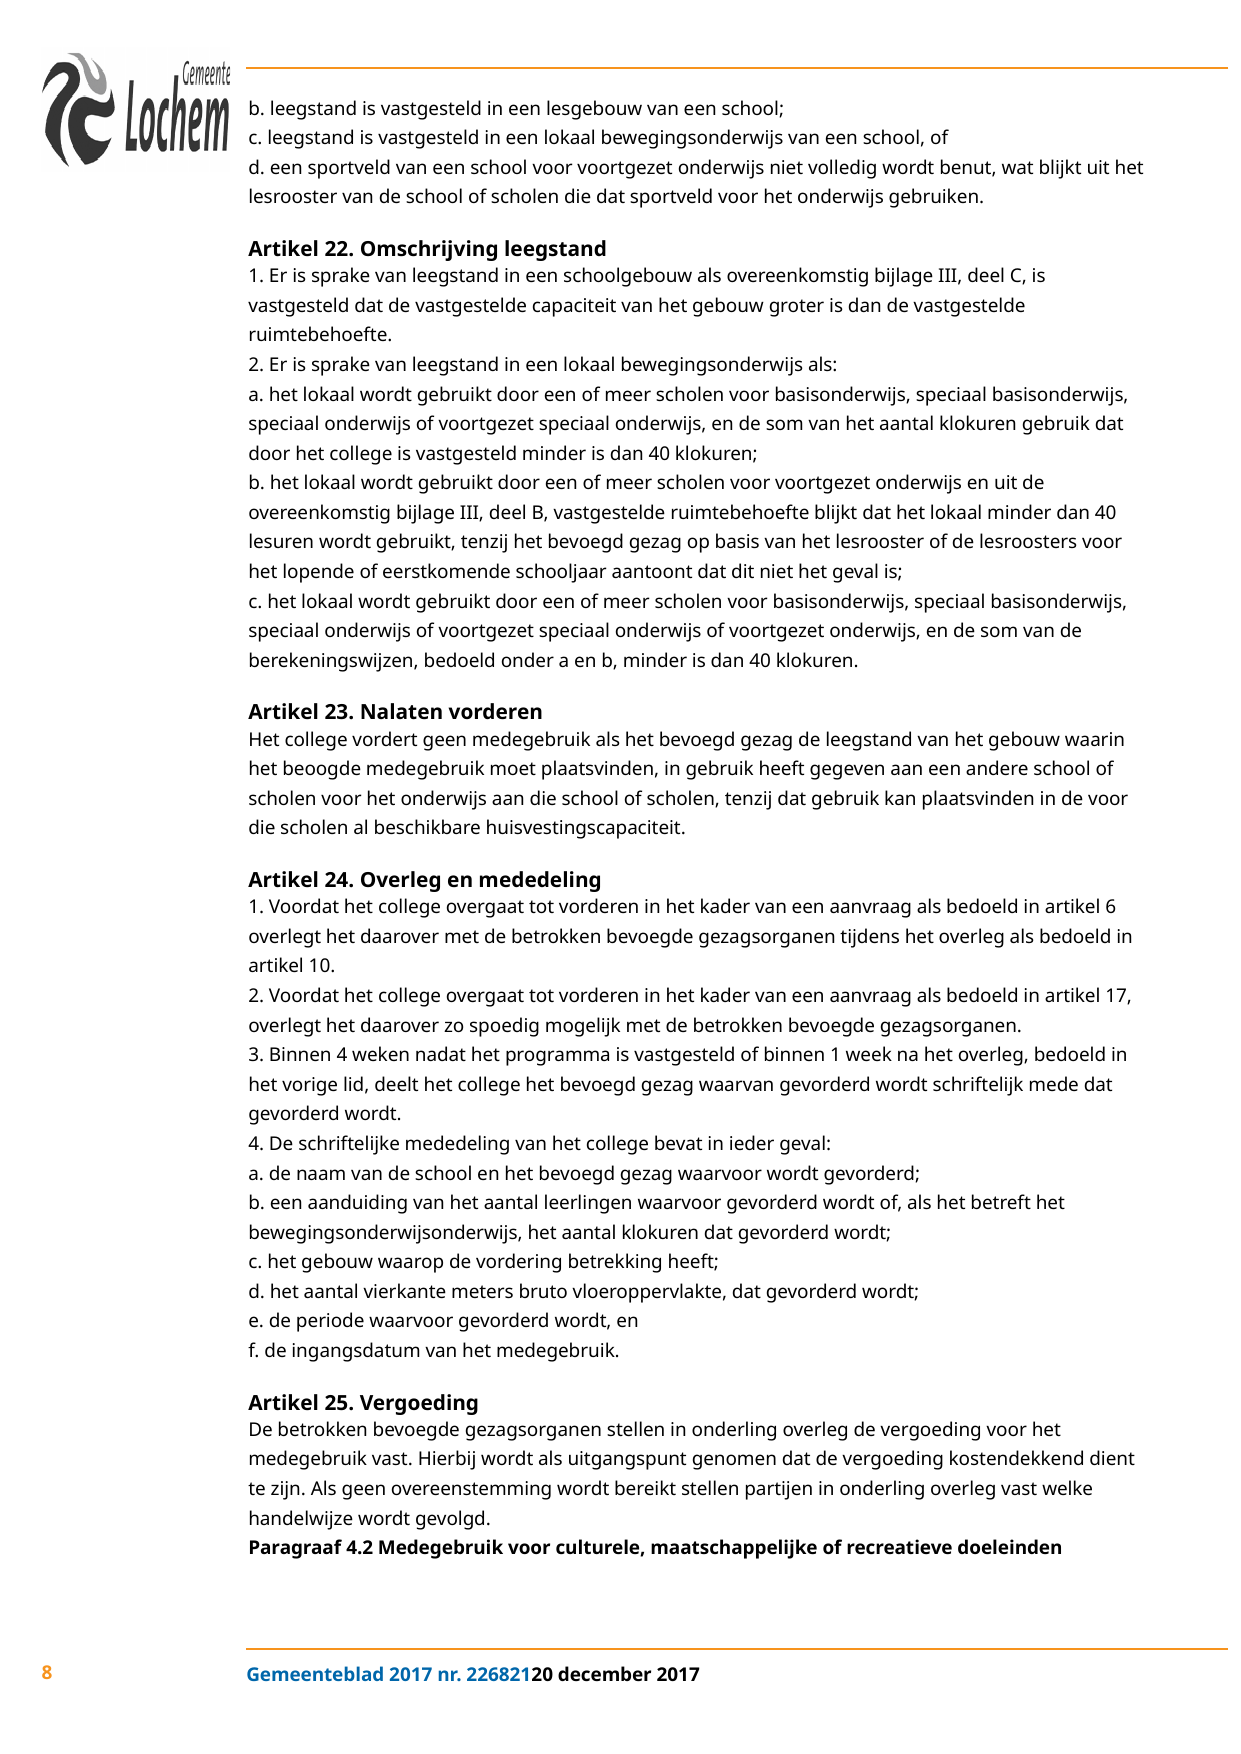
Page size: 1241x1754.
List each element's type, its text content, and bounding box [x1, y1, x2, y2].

text c. het gebouw waarop de vordering betrekking heeft; [248, 1248, 1152, 1274]
picture [41, 47, 231, 172]
text e. de periode waarvoor gevorderd wordt, en [248, 1308, 1152, 1333]
text b. een aanduiding van het aantal leerlingen waarvoor gevorderd wordt of, als het betreft het bewegingsonderwijsonderwijs, het aantal klokuren dat gevorderd wordt; [248, 1189, 1152, 1244]
text a. de naam van de school en het bevoegd gezag waarvoor wordt gevorderd; [248, 1160, 1152, 1185]
text Artikel 22. Omschrijving leegstand [248, 234, 1152, 262]
text d. een sportveld van een school voor voortgezet onderwijs niet volledig wordt benut, wat blijkt uit het lesrooster van de school of scholen die dat sportveld voor het onderwijs gebruiken. [248, 154, 1152, 209]
text b. leegstand is vastgesteld in een lesgebouw van een school; [248, 95, 1152, 121]
text 4. De schriftelijke mededeling van het college bevat in ieder geval: [248, 1130, 1152, 1156]
text 2. Voordat het college overgaat tot vorderen in het kader van een aanvraag als bedoeld in artikel 17, overlegt het daarover zo spoedig mogelijk met de betrokken bevoegde gezagsorganen. [248, 982, 1152, 1037]
text 2. Er is sprake van leegstand in een lokaal bewegingsonderwijs als: [248, 351, 1152, 377]
text Artikel 25. Vergoeding [248, 1388, 1152, 1416]
text 3. Binnen 4 weken nadat het programma is vastgesteld of binnen 1 week na het overleg, bedoeld in het vorige lid, deelt het college het bevoegd gezag waarvan gevorderd wordt schriftelijk mede dat gevorderd wordt. [248, 1041, 1152, 1126]
text d. het aantal vierkante meters bruto vloeroppervlakte, dat gevorderd wordt; [248, 1278, 1152, 1304]
text Artikel 23. Nalaten vorderen [248, 697, 1152, 726]
text Paragraaf 4.2 Medegebruik voor culturele, maatschappelijke of recreatieve doeleinden [248, 1534, 1152, 1560]
text c. het lokaal wordt gebruikt door een of meer scholen voor basisonderwijs, speciaal basisonderwijs, speciaal onderwijs of voortgezet speciaal onderwijs of voortgezet onderwijs, en de som van de berekeningswijzen, bedoeld onder a en b, minder is dan 40 klokuren. [248, 588, 1152, 673]
text Artikel 24. Overleg en mededeling [248, 865, 1152, 893]
text a. het lokaal wordt gebruikt door een of meer scholen voor basisonderwijs, speciaal basisonderwijs, speciaal onderwijs of voortgezet speciaal onderwijs, en de som van het aantal klokuren gebruik dat door het college is vastgesteld minder is dan 40 klokuren; [248, 381, 1152, 466]
text 1. Voordat het college overgaat tot vorderen in het kader van een aanvraag als bedoeld in artikel 6 overlegt het daarover met de betrokken bevoegde gezagsorganen tijdens het overleg als bedoeld in artikel 10. [248, 893, 1152, 978]
text f. de ingangsdatum van het medegebruik. [248, 1337, 1152, 1363]
text De betrokken bevoegde gezagsorganen stellen in onderling overleg de vergoeding voor het medegebruik vast. Hierbij wordt als uitgangspunt genomen dat de vergoeding kostendekkend dient te zijn. Als geen overeenstemming wordt bereikt stellen partijen in onderling overleg vast welke handelwijze wordt gevolgd. [248, 1416, 1152, 1531]
text b. het lokaal wordt gebruikt door een of meer scholen voor voortgezet onderwijs en uit de overeenkomstig bijlage III, deel B, vastgestelde ruimtebehoefte blijkt dat het lokaal minder dan 40 lesuren wordt gebruikt, tenzij het bevoegd gezag op basis van het lesrooster of de lesroosters voor het lopende of eerstkomende schooljaar aantoont dat dit niet het geval is; [248, 469, 1152, 584]
text c. leegstand is vastgesteld in een lokaal bewegingsonderwijs van een school, of [248, 124, 1152, 150]
text 1. Er is sprake van leegstand in een schoolgebouw als overeenkomstig bijlage III, deel C, is vastgesteld dat de vastgestelde capaciteit van het gebouw groter is dan de vastgestelde ruimtebehoefte. [248, 262, 1152, 347]
text Het college vordert geen medegebruik als het bevoegd gezag de leegstand van het gebouw waarin het beoogde medegebruik moet plaatsvinden, in gebruik heeft gegeven aan een andere school of scholen voor het onderwijs aan die school of scholen, tenzij dat gebruik kan plaatsvinden in de voor die scholen al beschikbare huisvestingscapaciteit. [248, 726, 1152, 840]
